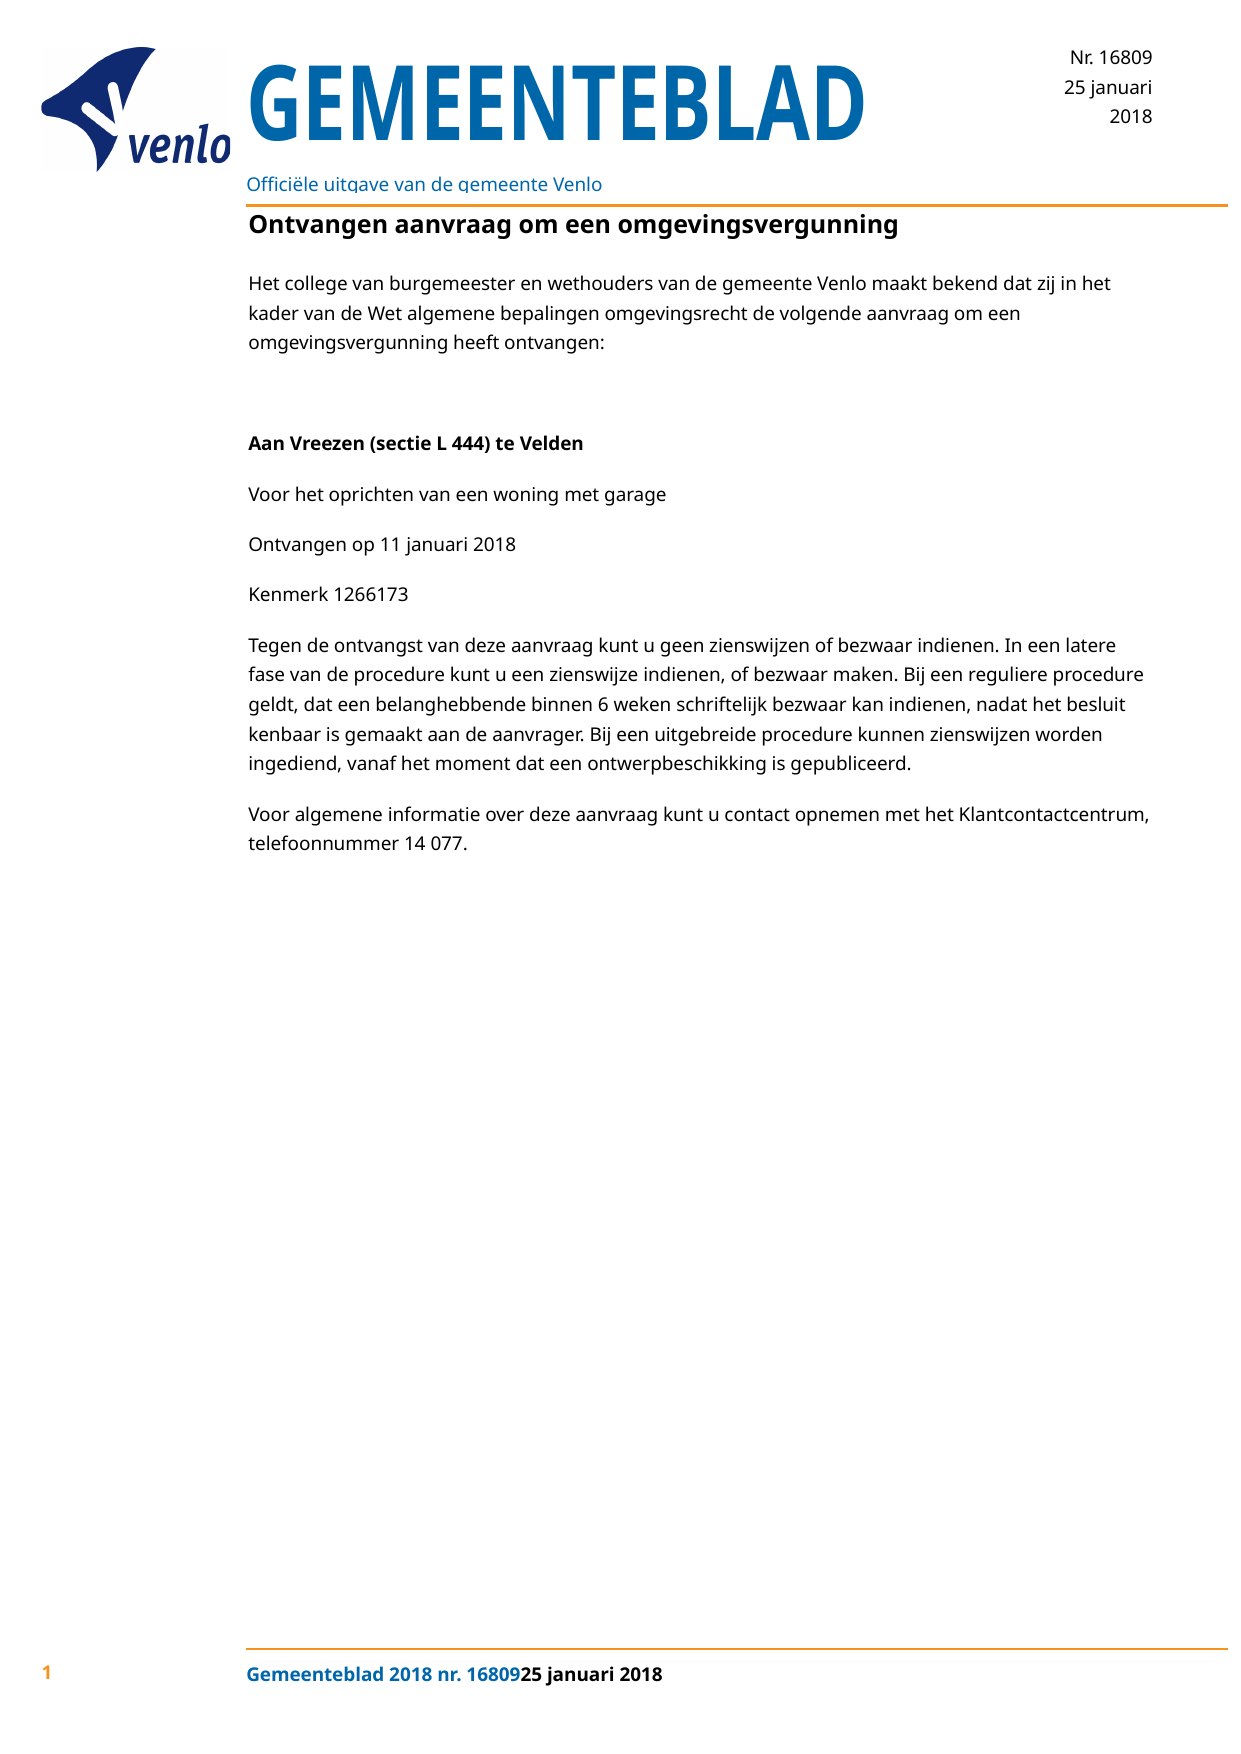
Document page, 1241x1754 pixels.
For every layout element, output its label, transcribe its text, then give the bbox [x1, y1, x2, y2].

text Aan Vreezen (sectie L 444) te Velden [248, 430, 1152, 456]
text Voor het oprichten van een woning met garage [248, 481, 1152, 506]
text Kenmerk 1266173 [248, 582, 1152, 607]
text Voor algemene informatie over deze aanvraag kunt u contact opnemen met het Klantcontactcentrum, telefoonnummer 14 077. [248, 801, 1152, 856]
text Het college van burgemeester en wethouders van de gemeente Venlo maakt bekend dat zij in het kader van de Wet algemene bepalingen omgevingsrecht de volgende aanvraag om een omgevingsvergunning heeft ontvangen: [248, 270, 1152, 355]
text Tegen de ontvangst van deze aanvraag kunt u geen zienswijzen of bezwaar indienen. In een latere fase van de procedure kunt u een zienswijze indienen, of bezwaar maken. Bij een reguliere procedure geldt, dat een belanghebbende binnen 6 weken schriftelijk bezwaar kan indienen, nadat het besluit kenbaar is gemaakt aan de aanvrager. Bij een uitgebreide procedure kunnen zienswijzen worden ingediend, vanaf het moment dat een ontwerpbeschikking is gepubliceerd. [248, 632, 1152, 776]
picture [41, 47, 231, 172]
text Ontvangen op 11 januari 2018 [248, 531, 1152, 557]
text Ontvangen aanvraag om een omgevingsvergunning [248, 207, 1152, 241]
